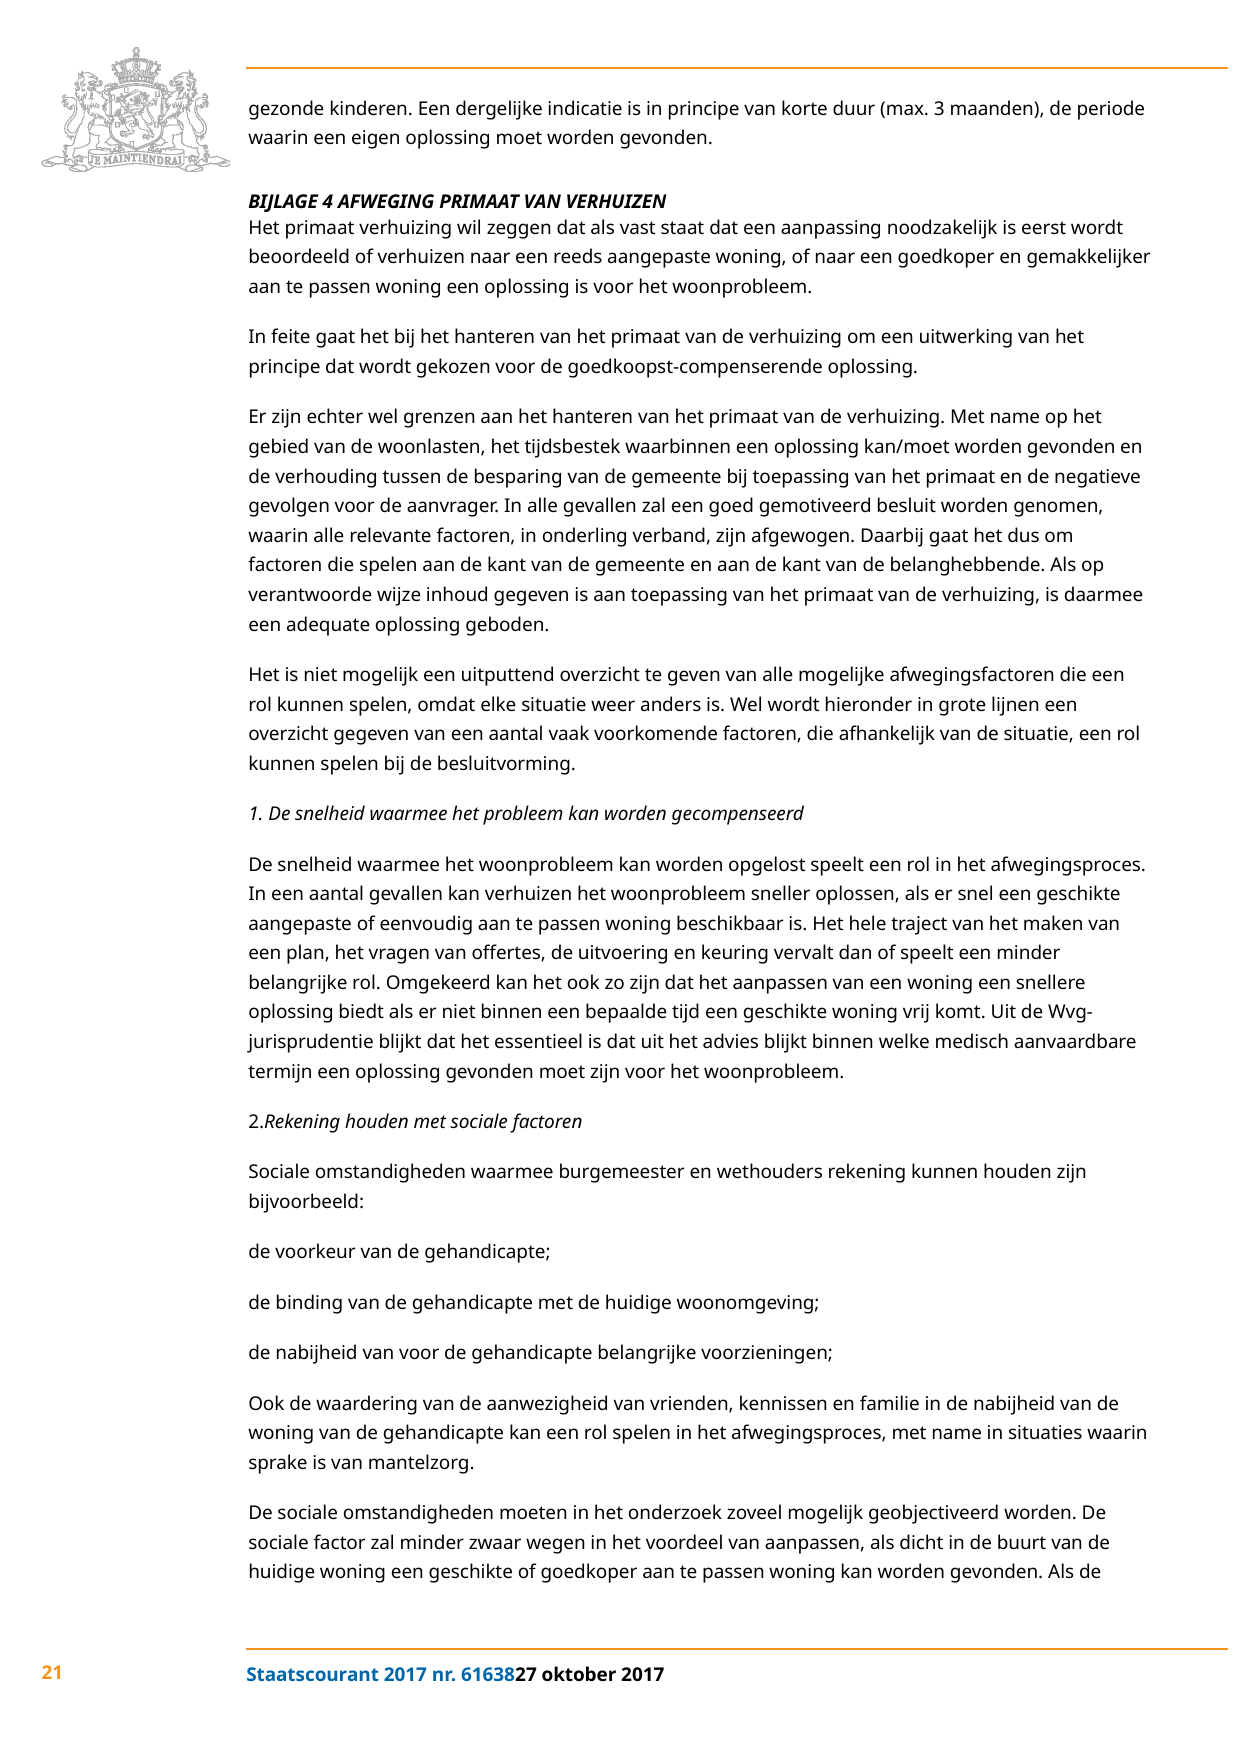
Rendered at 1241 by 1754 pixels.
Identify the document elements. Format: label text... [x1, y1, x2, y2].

text Er zijn echter wel grenzen aan het hanteren van het primaat van de verhuizing. Met name op het gebied van de woonlasten, het tijdsbestek waarbinnen een oplossing kan/moet worden gevonden en de verhouding tussen de besparing van de gemeente bij toepassing van het primaat en de negatieve gevolgen voor de aanvrager. In alle gevallen zal een goed gemotiveerd besluit worden genomen, waarin alle relevante factoren, in onderling verband, zijn afgewogen. Daarbij gaat het dus om factoren die spelen aan de kant van de gemeente en aan de kant van de belanghebbende. Als op verantwoorde wijze inhoud gegeven is aan toepassing van het primaat van de verhuizing, is daarmee een adequate oplossing geboden. [248, 404, 1152, 636]
text De sociale omstandigheden moeten in het onderzoek zoveel mogelijk geobjectiveerd worden. De sociale factor zal minder zwaar wegen in het voordeel van aanpassen, als dicht in de buurt van de huidige woning een geschikte of goedkoper aan te passen woning kan worden gevonden. Als de [248, 1499, 1152, 1584]
picture [41, 47, 231, 172]
text BIJLAGE 4 AFWEGING PRIMAAT VAN VERHUIZEN [248, 188, 1152, 214]
text de binding van de gehandicapte met de huidige woonomgeving; [248, 1289, 1152, 1315]
text Het is niet mogelijk een uitputtend overzicht te geven van alle mogelijke afwegingsfactoren die een rol kunnen spelen, omdat elke situatie weer anders is. Wel wordt hieronder in grote lijnen een overzicht gegeven van een aantal vaak voorkomende factoren, die afhankelijk van de situatie, een rol kunnen spelen bij de besluitvorming. [248, 661, 1152, 776]
text Het primaat verhuizing wil zeggen dat als vast staat dat een aanpassing noodzakelijk is eerst wordt beoordeeld of verhuizen naar een reeds aangepaste woning, of naar een goedkoper en gemakkelijker aan te passen woning een oplossing is voor het woonprobleem. [248, 214, 1152, 299]
text Ook de waardering van de aanwezigheid van vrienden, kennissen en familie in de nabijheid van de woning van de gehandicapte kan een rol spelen in het afwegingsproces, met name in situaties waarin sprake is van mantelzorg. [248, 1390, 1152, 1475]
text de nabijheid van voor de gehandicapte belangrijke voorzieningen; [248, 1339, 1152, 1365]
text 2.Rekening houden met sociale factoren [248, 1108, 1152, 1134]
text De snelheid waarmee het woonprobleem kan worden opgelost speelt een rol in het afwegingsproces. In een aantal gevallen kan verhuizen het woonprobleem sneller oplossen, als er snel een geschikte aangepaste of eenvoudig aan te passen woning beschikbaar is. Het hele traject van het maken van een plan, het vragen van offertes, de uitvoering en keuring vervalt dan of speelt een minder belangrijke rol. Omgekeerd kan het ook zo zijn dat het aanpassen van een woning een snellere oplossing biedt als er niet binnen een bepaalde tijd een geschikte woning vrij komt. Uit de Wvg-jurisprudentie blijkt dat het essentieel is dat uit het advies blijkt binnen welke medisch aanvaardbare termijn een oplossing gevonden moet zijn voor het woonprobleem. [248, 851, 1152, 1083]
text Sociale omstandigheden waarmee burgemeester en wethouders rekening kunnen houden zijn bijvoorbeeld: [248, 1159, 1152, 1214]
text gezonde kinderen. Een dergelijke indicatie is in principe van korte duur (max. 3 maanden), de periode waarin een eigen oplossing moet worden gevonden. [248, 95, 1152, 150]
text de voorkeur van de gehandicapte; [248, 1239, 1152, 1264]
text In feite gaat het bij het hanteren van het primaat van de verhuizing om een uitwerking van het principe dat wordt gekozen voor de goedkoopst-compenserende oplossing. [248, 324, 1152, 379]
text 1. De snelheid waarmee het probleem kan worden gecompenseerd [248, 800, 1152, 826]
